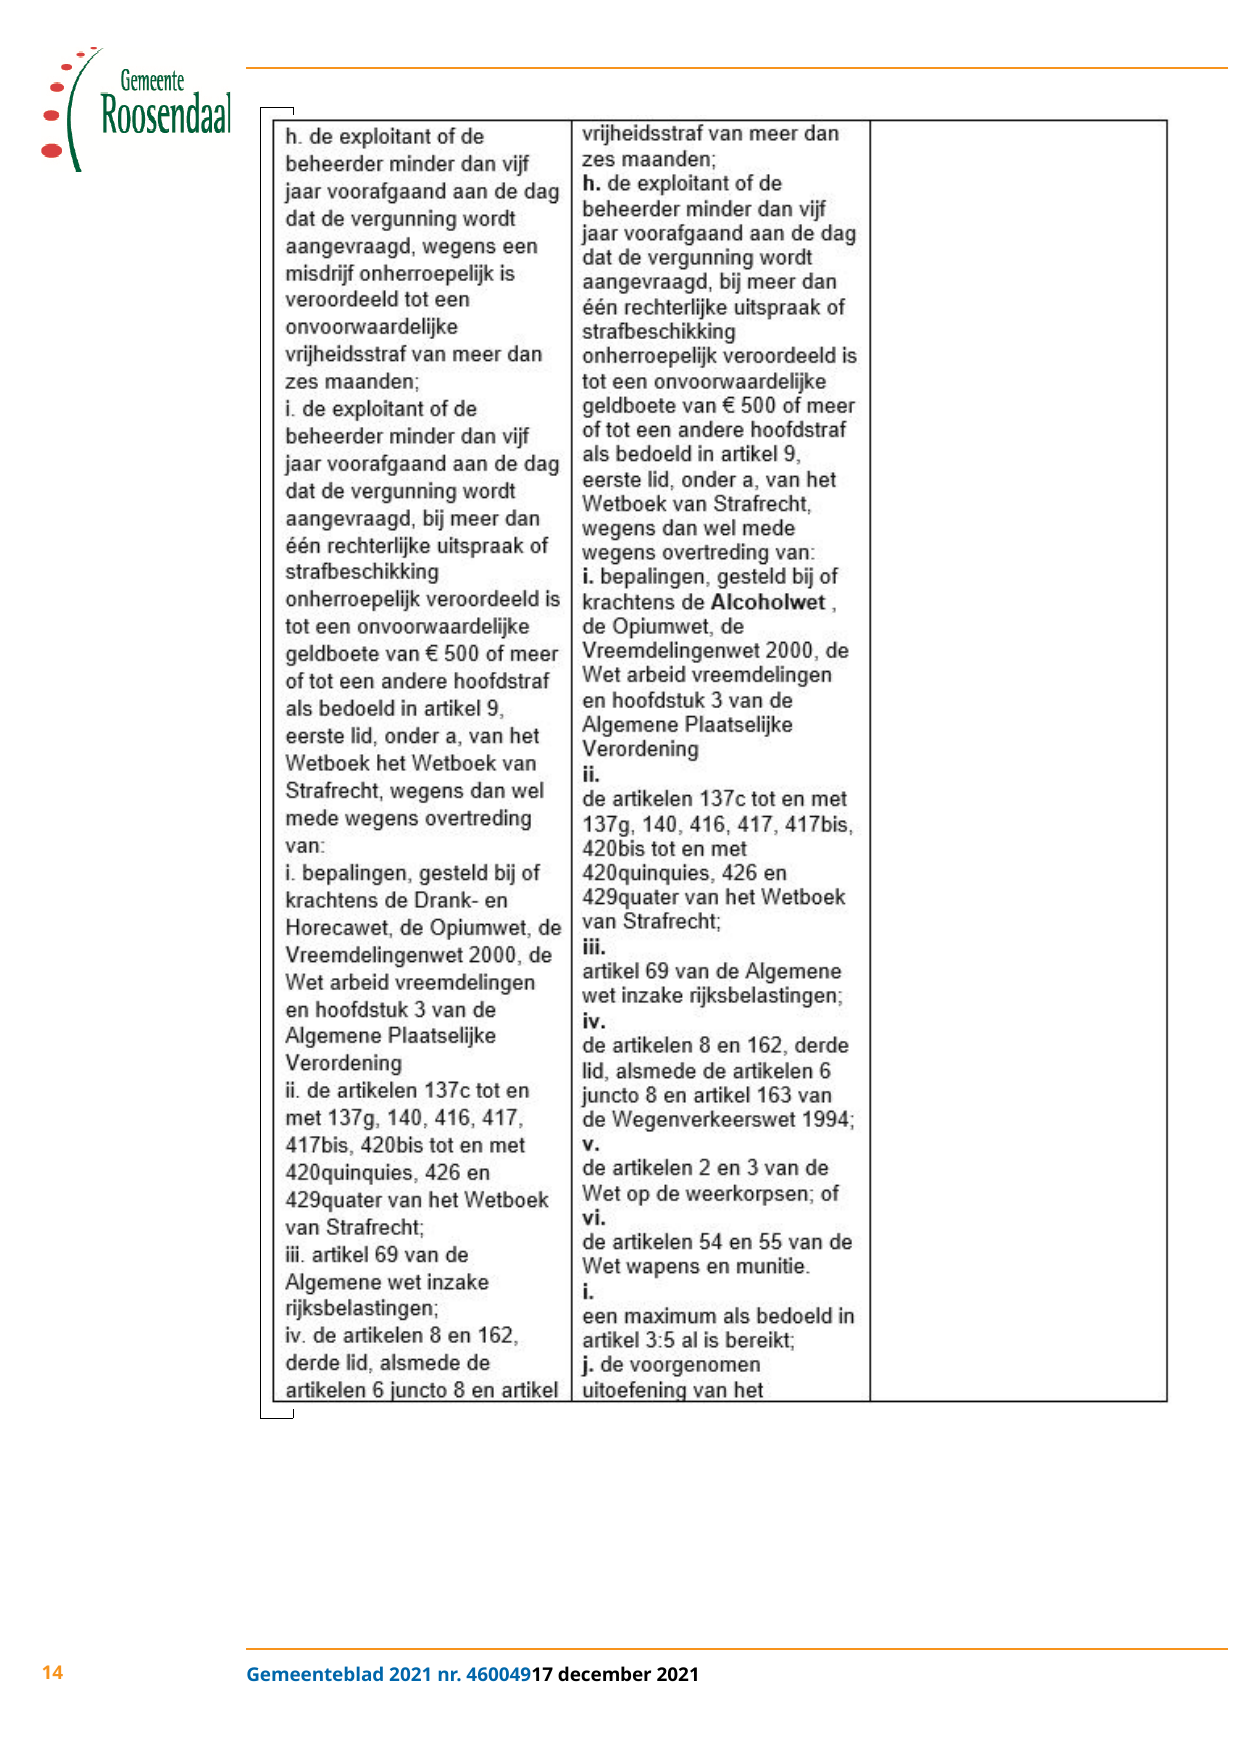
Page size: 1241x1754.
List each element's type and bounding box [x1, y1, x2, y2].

picture [41, 47, 231, 172]
picture [268, 115, 1173, 1409]
